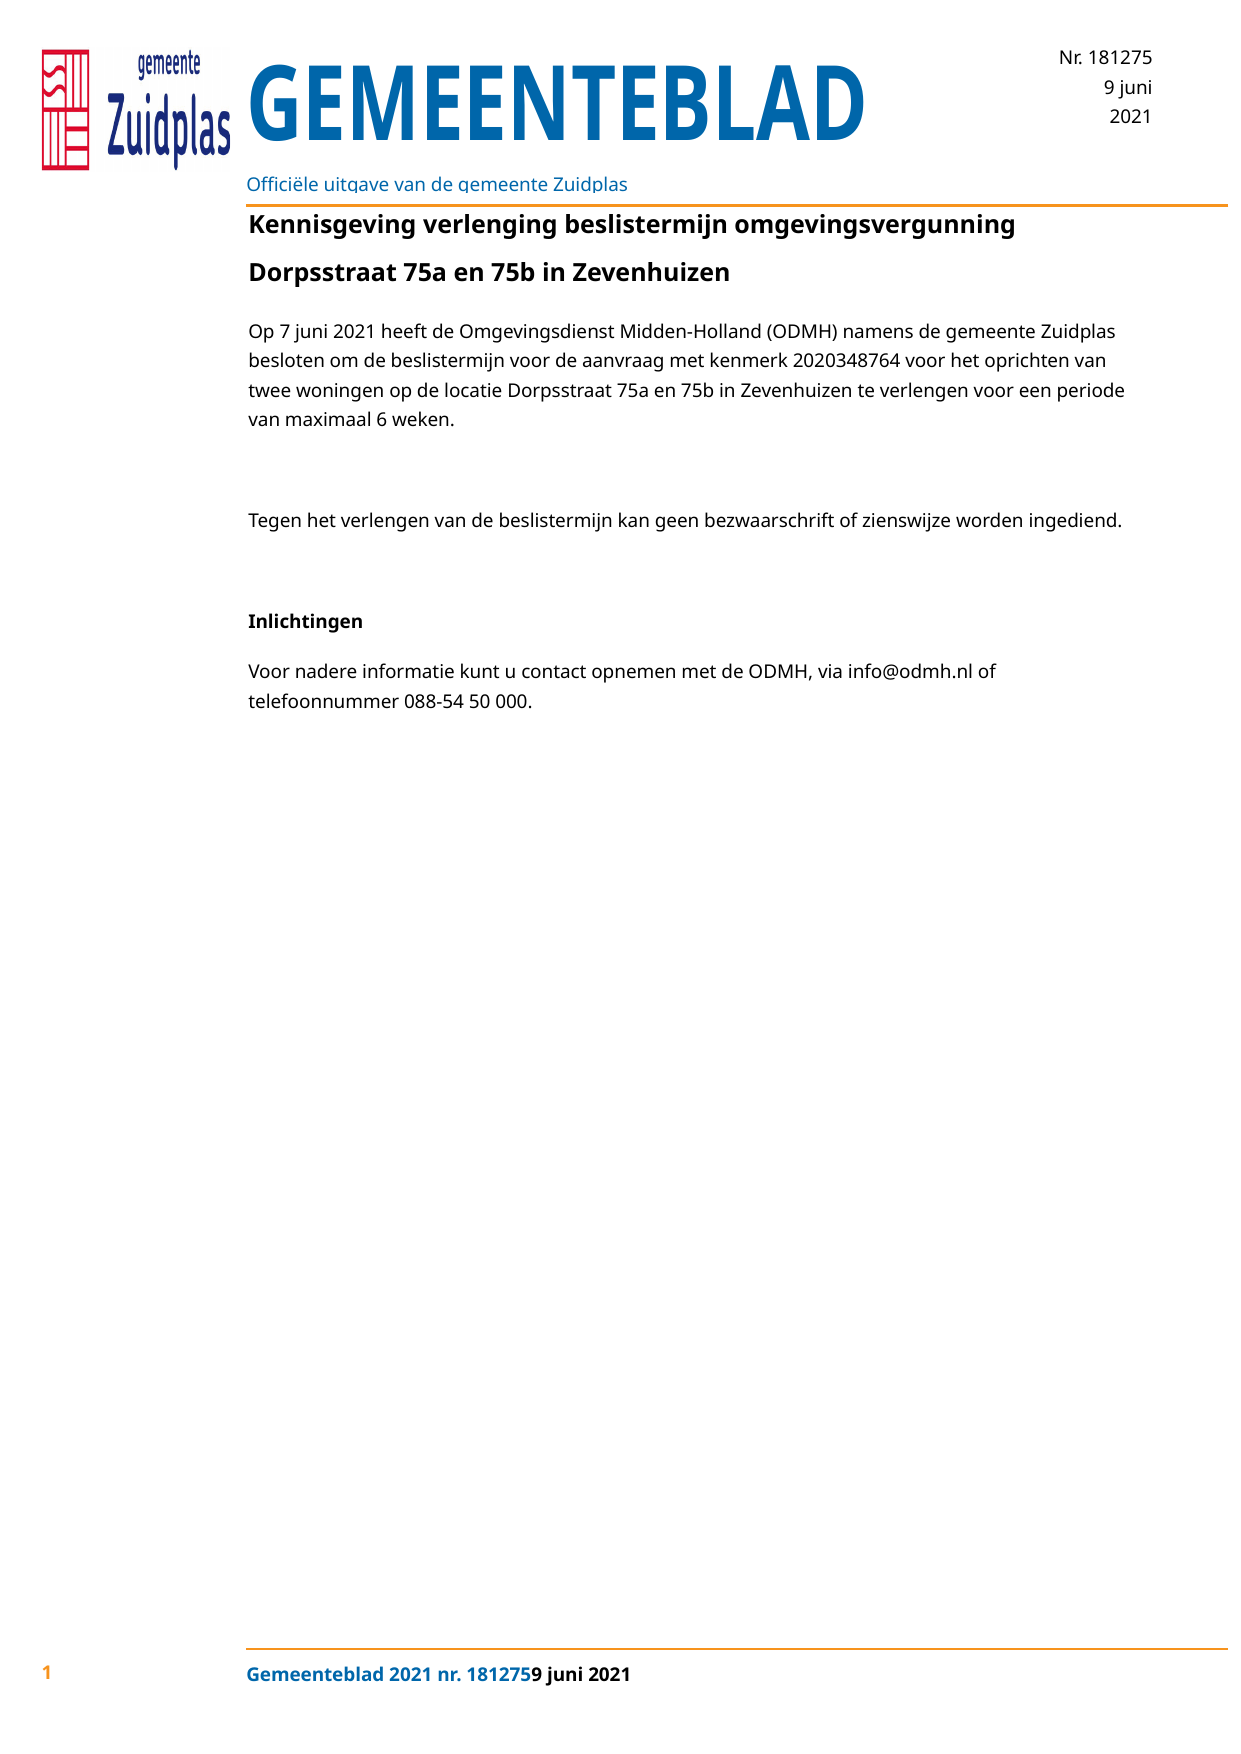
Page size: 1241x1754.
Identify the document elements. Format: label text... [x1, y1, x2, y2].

text Tegen het verlengen van de beslistermijn kan geen bezwaarschrift of zienswijze worden ingediend. [248, 507, 1152, 533]
text Op 7 juni 2021 heeft de Omgevingsdienst Midden-Holland (ODMH) namens de gemeente Zuidplas besloten om de beslistermijn voor de aanvraag met kenmerk 2020348764 voor het oprichten van twee woningen op de locatie Dorpsstraat 75a en 75b in Zevenhuizen te verlengen voor een periode van maximaal 6 weken. [248, 318, 1152, 432]
text Voor nadere informatie kunt u contact opnemen met de ODMH, via info@odmh.nl of telefoonnummer 088-54 50 000. [248, 659, 1152, 714]
text Kennisgeving verlenging beslistermijn omgevingsvergunning Dorpsstraat 75a en 75b in Zevenhuizen [248, 207, 1152, 288]
text Inlichtingen [248, 608, 1152, 634]
picture [41, 47, 231, 172]
